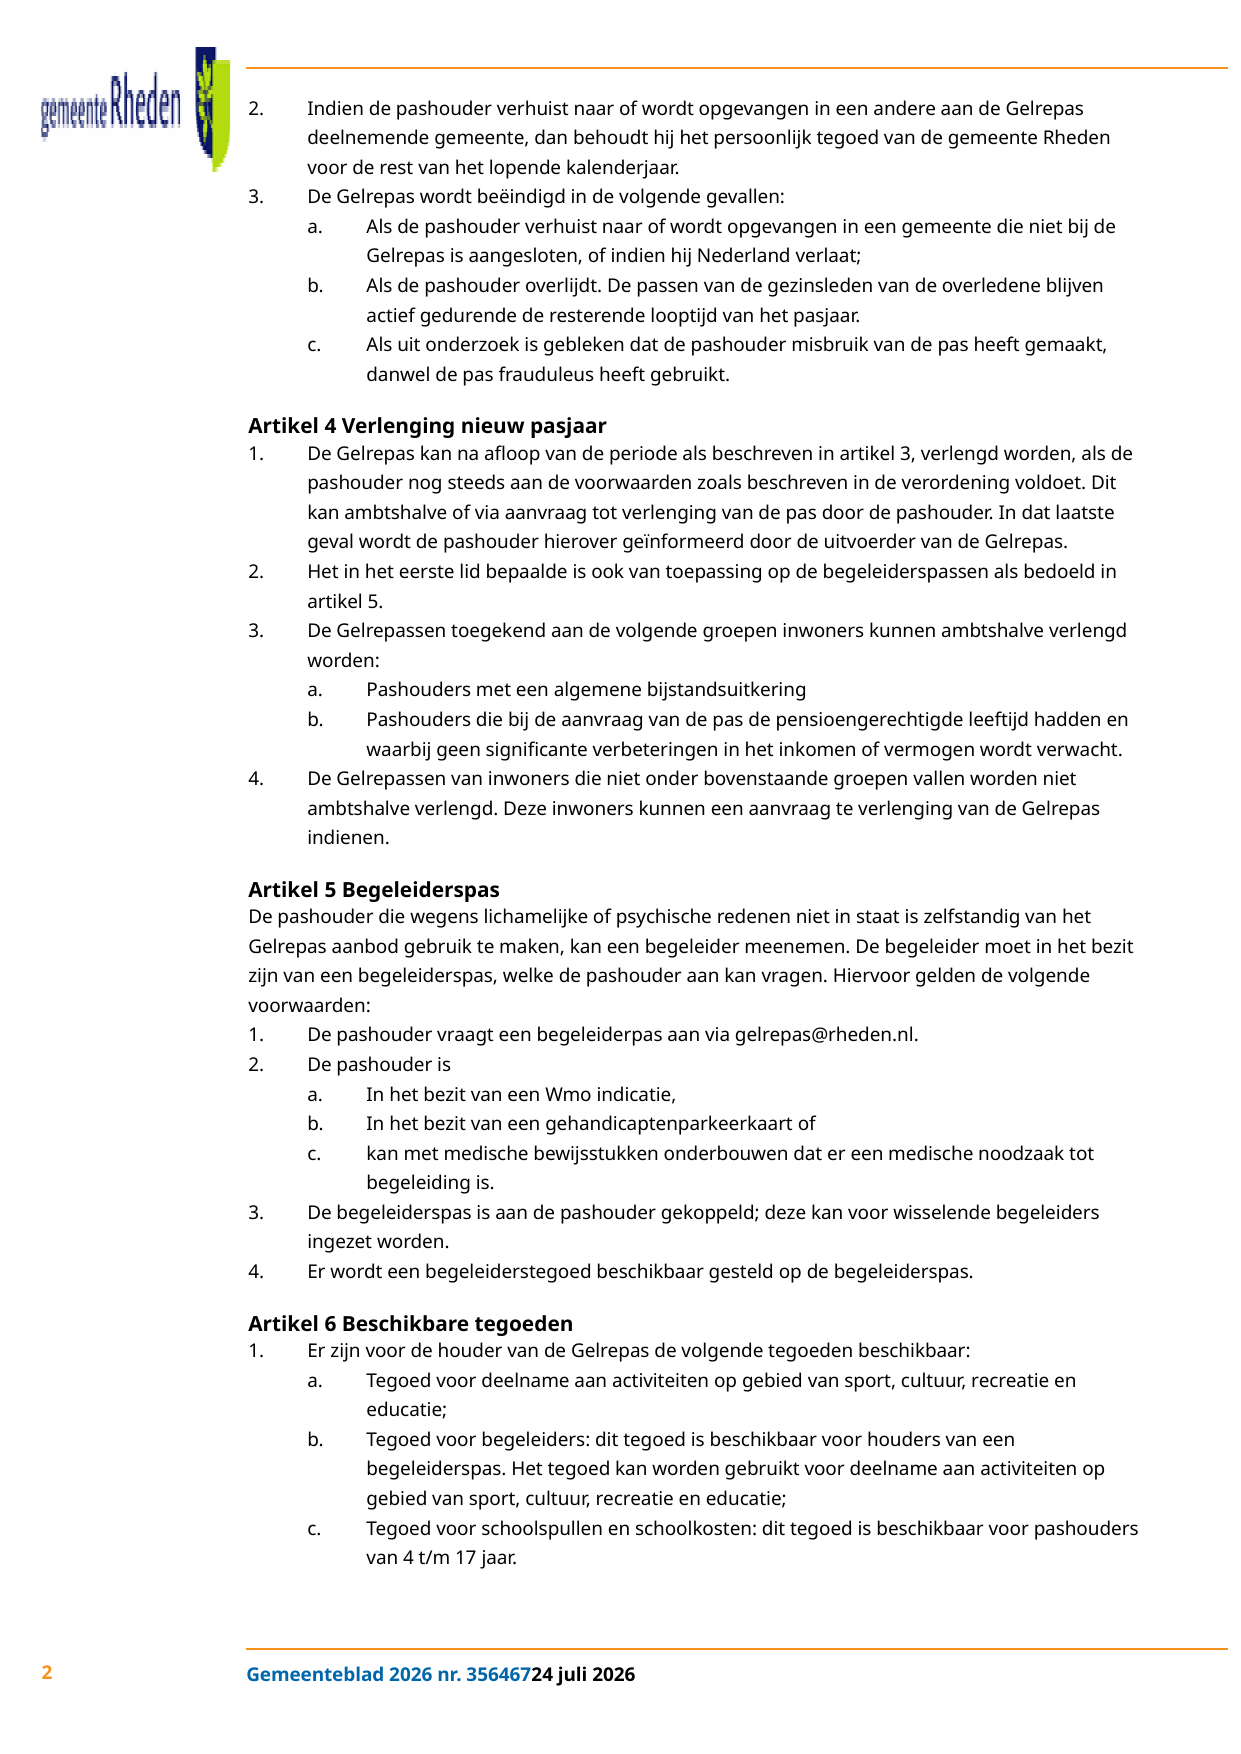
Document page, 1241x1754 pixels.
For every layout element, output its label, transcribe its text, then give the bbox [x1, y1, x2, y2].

list De Gelrepassen van inwoners die niet onder bovenstaande groepen vallen worden niet ambtshalve verlengd. Deze inwoners kunnen een aanvraag te verlenging van de Gelrepas indienen. [248, 765, 1152, 850]
list Tegoed voor schoolspullen en schoolkosten: dit tegoed is beschikbaar voor pashouders van 4 t/m 17 jaar. [307, 1515, 1152, 1570]
list Indien de pashouder verhuist naar of wordt opgevangen in een andere aan de Gelrepas deelnemende gemeente, dan behoudt hij het persoonlijk tegoed van de gemeente Rheden voor de rest van het lopende kalenderjaar. [248, 95, 1152, 180]
list Het in het eerste lid bepaalde is ook van toepassing op de begeleiderspassen als bedoeld in artikel 5. [248, 558, 1152, 613]
list In het bezit van een Wmo indicatie, [307, 1081, 1152, 1107]
list De begeleiderspas is aan de pashouder gekoppeld; deze kan voor wisselende begeleiders ingezet worden. [248, 1199, 1152, 1254]
list De pashouder vraagt een begeleiderpas aan via gelrepas@rheden.nl. [248, 1022, 1152, 1047]
list Als uit onderzoek is gebleken dat de pashouder misbruik van de pas heeft gemaakt, danwel de pas frauduleus heeft gebruikt. [307, 331, 1152, 387]
list In het bezit van een gehandicaptenparkeerkaart of [307, 1110, 1152, 1136]
list kan met medische bewijsstukken onderbouwen dat er een medische noodzaak tot begeleiding is. [307, 1140, 1152, 1195]
list Als de pashouder overlijdt. De passen van de gezinsleden van de overledene blijven actief gedurende de resterende looptijd van het pasjaar. [307, 272, 1152, 328]
list Tegoed voor begeleiders: dit tegoed is beschikbaar voor houders van een begeleiderspas. Het tegoed kan worden gebruikt voor deelname aan activiteiten op gebied van sport, cultuur, recreatie en educatie; [307, 1426, 1152, 1511]
list De pashouder is [248, 1051, 1152, 1077]
list De Gelrepas wordt beëindigd in de volgende gevallen: [248, 183, 1152, 209]
list Er wordt een begeleiderstegoed beschikbaar gesteld op de begeleiderspas. [248, 1258, 1152, 1284]
list Tegoed voor deelname aan activiteiten op gebied van sport, cultuur, recreatie en educatie; [307, 1367, 1152, 1422]
list Pashouders met een algemene bijstandsuitkering [307, 677, 1152, 702]
list Als de pashouder verhuist naar of wordt opgevangen in een gemeente die niet bij de Gelrepas is aangesloten, of indien hij Nederland verlaat; [307, 213, 1152, 268]
list Er zijn voor de houder van de Gelrepas de volgende tegoeden beschikbaar: [248, 1337, 1152, 1363]
text Artikel 6 Beschikbare tegoeden [248, 1309, 1152, 1337]
list De Gelrepas kan na afloop van de periode als beschreven in artikel 3, verlengd worden, als de pashouder nog steeds aan de voorwaarden zoals beschreven in de verordening voldoet. Dit kan ambtshalve of via aanvraag tot verlenging van de pas door de pashouder. In dat laatste geval wordt de pashouder hierover geïnformeerd door de uitvoerder van de Gelrepas. [248, 440, 1152, 554]
list Pashouders die bij de aanvraag van de pas de pensioengerechtigde leeftijd hadden en waarbij geen significante verbeteringen in het inkomen of vermogen wordt verwacht. [307, 706, 1152, 761]
text Artikel 4 Verlenging nieuw pasjaar [248, 411, 1152, 440]
list De Gelrepassen toegekend aan de volgende groepen inwoners kunnen ambtshalve verlengd worden: [248, 617, 1152, 673]
picture [41, 47, 231, 172]
text De pashouder die wegens lichamelijke of psychische redenen niet in staat is zelfstandig van het Gelrepas aanbod gebruik te maken, kan een begeleider meenemen. De begeleider moet in het bezit zijn van een begeleiderspas, welke de pashouder aan kan vragen. Hiervoor gelden de volgende voorwaarden: [248, 903, 1152, 1018]
text Artikel 5 Begeleiderspas [248, 875, 1152, 903]
